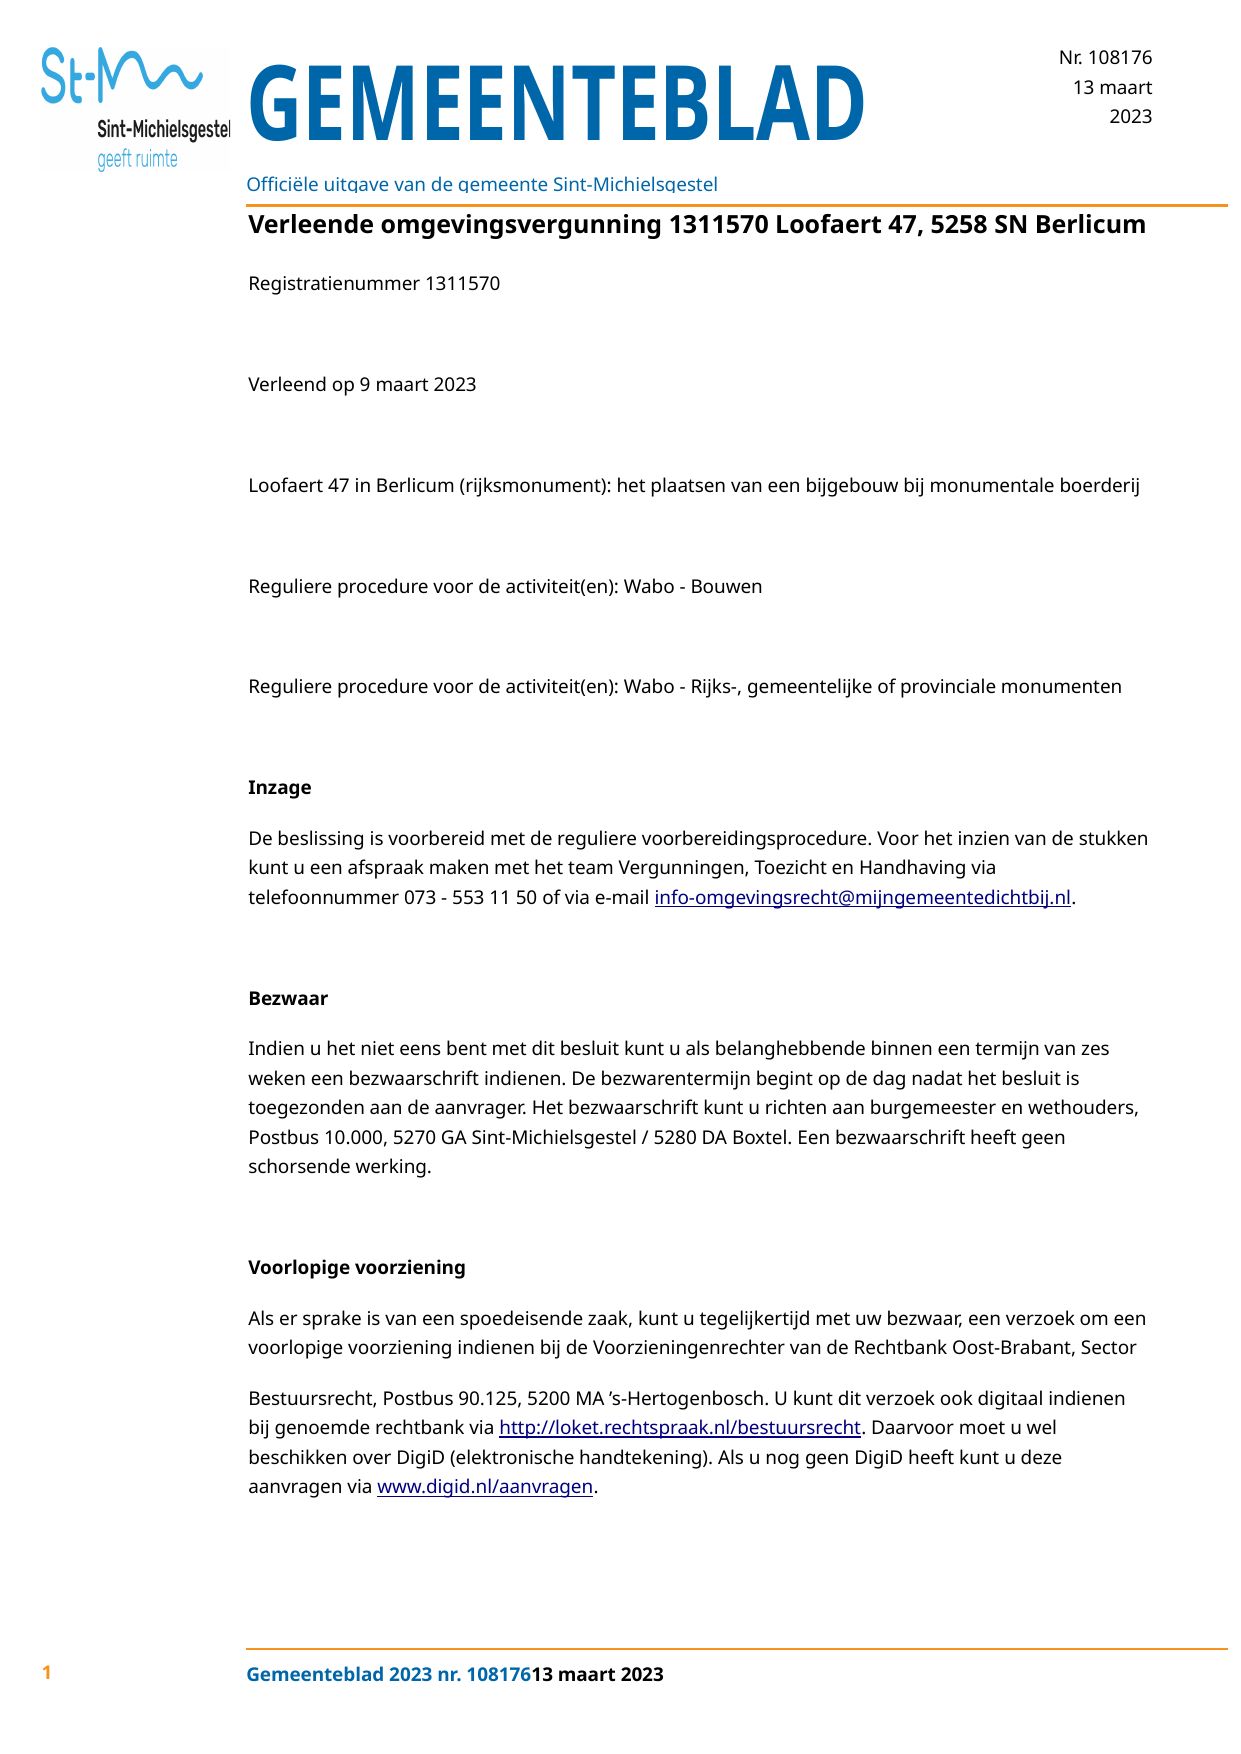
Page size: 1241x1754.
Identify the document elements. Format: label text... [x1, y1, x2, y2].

picture [41, 47, 231, 172]
text Bezwaar [248, 985, 1152, 1011]
text Indien u het niet eens bent met dit besluit kunt u als belanghebbende binnen een termijn van zes weken een bezwaarschrift indienen. De bezwarentermijn begint op de dag nadat het besluit is toegezonden aan de aanvrager. Het bezwaarschrift kunt u richten aan burgemeester en wethouders, Postbus 10.000, 5270 GA Sint-Michielsgestel / 5280 DA Boxtel. Een bezwaarschrift heeft geen schorsende werking. [248, 1035, 1152, 1179]
text Bestuursrecht, Postbus 90.125, 5200 MA ’s-Hertogenbosch. U kunt dit verzoek ook digitaal indienen bij genoemde rechtbank via http://loket.rechtspraak.nl/bestuursrecht. Daarvoor moet u wel beschikken over DigiD (elektronische handtekening). Als u nog geen DigiD heeft kunt u deze aanvragen via www.digid.nl/aanvragen. [248, 1385, 1152, 1499]
text De beslissing is voorbereid met de reguliere voorbereidingsprocedure. Voor het inzien van de stukken kunt u een afspraak maken met het team Vergunningen, Toezicht en Handhaving via telefoonnummer 073 - 553 11 50 of via e-mail info-omgevingsrecht@mijngemeentedichtbij.nl. [248, 825, 1152, 910]
text Loofaert 47 in Berlicum (rijksmonument): het plaatsen van een bijgebouw bij monumentale boerderij [248, 472, 1152, 498]
text Verleende omgevingsvergunning 1311570 Loofaert 47, 5258 SN Berlicum [248, 207, 1152, 241]
text Reguliere procedure voor de activiteit(en): Wabo - Bouwen [248, 573, 1152, 598]
text Registratienummer 1311570 [248, 270, 1152, 296]
text Voorlopige voorziening [248, 1254, 1152, 1280]
text Inzage [248, 774, 1152, 800]
text Als er sprake is van een spoedeisende zaak, kunt u tegelijkertijd met uw bezwaar, een verzoek om een voorlopige voorziening indienen bij de Voorzieningenrechter van de Rechtbank Oost-Brabant, Sector [248, 1305, 1152, 1360]
text Verleend op 9 maart 2023 [248, 371, 1152, 397]
text Reguliere procedure voor de activiteit(en): Wabo - Rijks-, gemeentelijke of provinciale monumenten [248, 674, 1152, 699]
